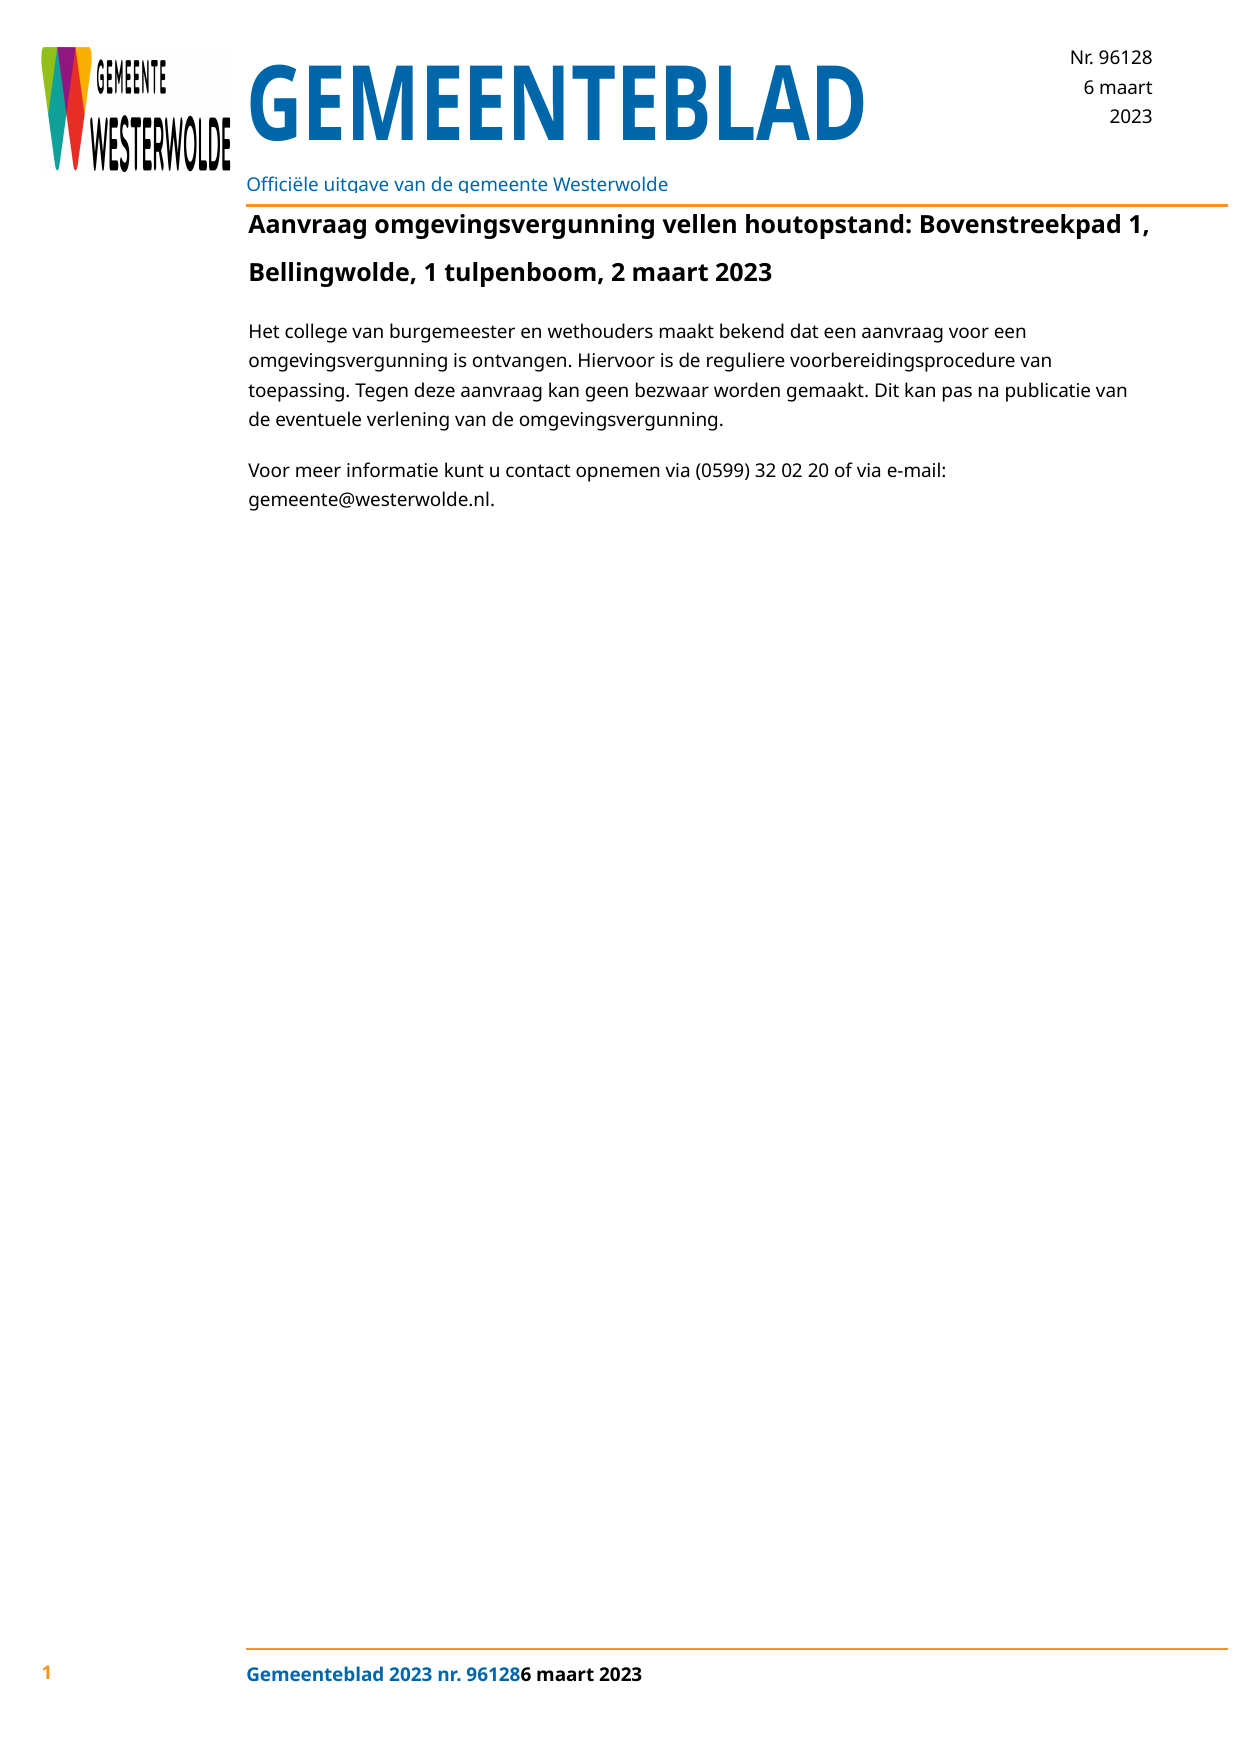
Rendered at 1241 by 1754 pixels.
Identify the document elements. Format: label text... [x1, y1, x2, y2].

text Aanvraag omgevingsvergunning vellen houtopstand: Bovenstreekpad 1, Bellingwolde, 1 tulpenboom, 2 maart 2023 [248, 207, 1152, 288]
text Voor meer informatie kunt u contact opnemen via (0599) 32 02 20 of via e-mail: gemeente@westerwolde.nl. [248, 457, 1152, 512]
picture [41, 47, 231, 172]
text Het college van burgemeester en wethouders maakt bekend dat een aanvraag voor een omgevingsvergunning is ontvangen. Hiervoor is de reguliere voorbereidingsprocedure van toepassing. Tegen deze aanvraag kan geen bezwaar worden gemaakt. Dit kan pas na publicatie van de eventuele verlening van de omgevingsvergunning. [248, 318, 1152, 432]
